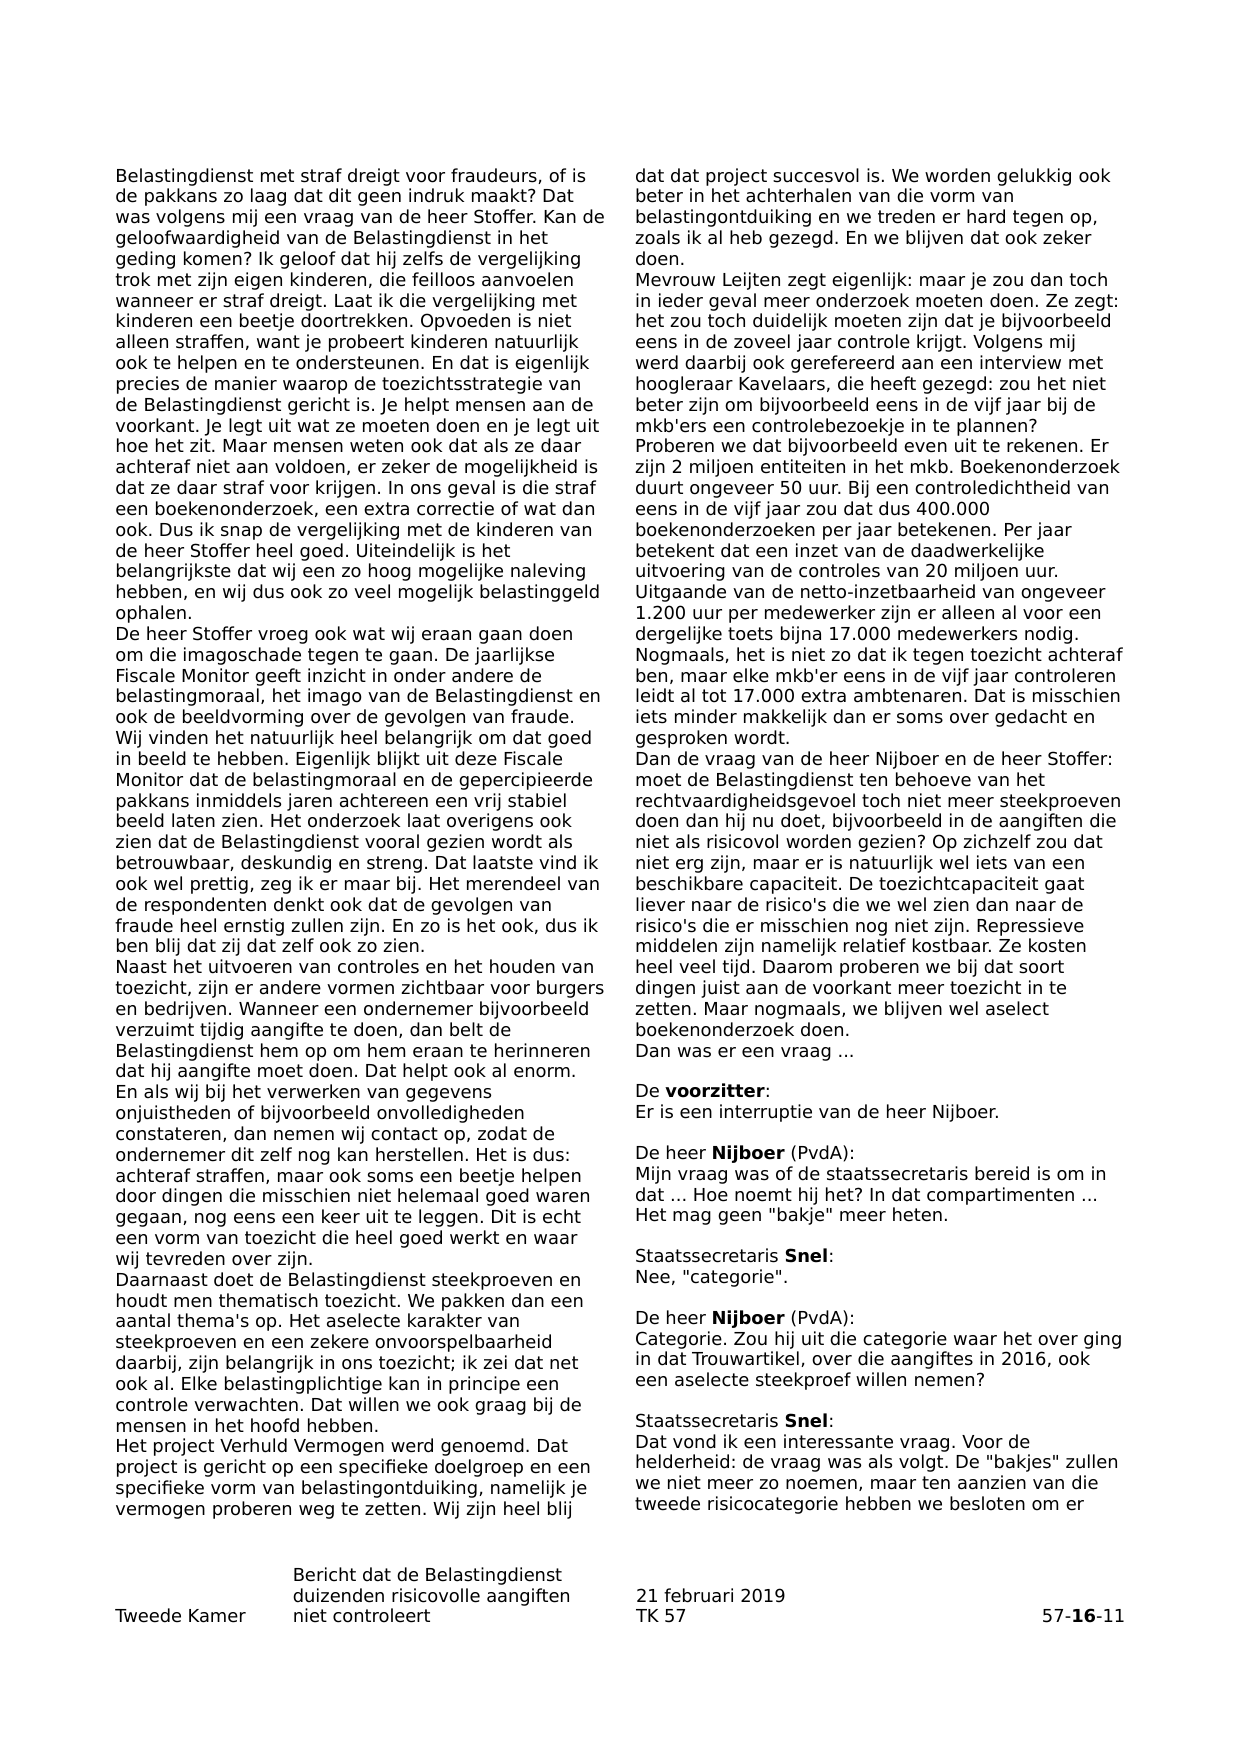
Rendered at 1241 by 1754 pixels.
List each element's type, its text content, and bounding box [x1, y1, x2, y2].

text Naast het uitvoeren van controles en het houden van toezicht, zijn er andere vormen zichtbaar voor burgers en bedrijven. Wanneer een ondernemer bijvoorbeeld verzuimt tijdig aangifte te doen, dan belt de Belastingdienst hem op om hem eraan te herinneren dat hij aangifte moet doen. Dat helpt ook al enorm. En als wij bij het verwerken van gegevens onjuistheden of bijvoorbeeld onvolledigheden constateren, dan nemen wij contact op, zodat de ondernemer dit zelf nog kan herstellen. Het is dus: achteraf straffen, maar ook soms een beetje helpen door dingen die misschien niet helemaal goed waren gegaan, nog eens een keer uit te leggen. Dit is echt een vorm van toezicht die heel goed werkt en waar wij tevreden over zijn. [115, 957, 605, 1269]
text Er is een interruptie van de heer Nijboer. [635, 1102, 1125, 1123]
text Belastingdienst met straf dreigt voor fraudeurs, of is de pakkans zo laag dat dit geen indruk maakt? Dat was volgens mij een vraag van de heer Stoffer. Kan de geloofwaardigheid van de Belastingdienst in het geding komen? Ik geloof dat hij zelfs de vergelijking trok met zijn eigen kinderen, die feilloos aanvoelen wanneer er straf dreigt. Laat ik die vergelijking met kinderen een beetje doortrekken. Opvoeden is niet alleen straffen, want je probeert kinderen natuurlijk ook te helpen en te ondersteunen. En dat is eigenlijk precies de manier waarop de toezichtsstrategie van de Belastingdienst gericht is. Je helpt mensen aan de voorkant. Je legt uit wat ze moeten doen en je legt uit hoe het zit. Maar mensen weten ook dat als ze daar achteraf niet aan voldoen, er zeker de mogelijkheid is dat ze daar straf voor krijgen. In ons geval is die straf een boekenonderzoek, een extra correctie of wat dan ook. Dus ik snap de vergelijking met de kinderen van de heer Stoffer heel goed. Uiteindelijk is het belangrijkste dat wij een zo hoog mogelijke naleving hebben, en wij dus ook zo veel mogelijk belastinggeld ophalen. [115, 165, 605, 624]
text Dan de vraag van de heer Nijboer en de heer Stoffer: moet de Belastingdienst ten behoeve van het rechtvaardigheidsgevoel toch niet meer steekproeven doen dan hij nu doet, bijvoorbeeld in de aangiften die niet als risicovol worden gezien? Op zichzelf zou dat niet erg zijn, maar er is natuurlijk wel iets van een beschikbare capaciteit. De toezichtcapaciteit gaat liever naar de risico's die we wel zien dan naar de risico's die er misschien nog niet zijn. Repressieve middelen zijn namelijk relatief kostbaar. Ze kosten heel veel tijd. Daarom proberen we bij dat soort dingen juist aan de voorkant meer toezicht in te zetten. Maar nogmaals, we blijven wel aselect boekenonderzoek doen. [635, 749, 1125, 1040]
text Het project Verhuld Vermogen werd genoemd. Dat project is gericht op een specifieke doelgroep en een specifieke vorm van belastingontduiking, namelijk je vermogen proberen weg te zetten. Wij zijn heel blij [115, 1436, 605, 1519]
text Staatssecretaris Snel: [635, 1411, 1125, 1431]
text Categorie. Zou hij uit die categorie waar het over ging in dat Trouwartikel, over die aangiftes in 2016, ook een aselecte steekproef willen nemen? [635, 1328, 1125, 1391]
text De heer Stoffer vroeg ook wat wij eraan gaan doen om die imagoschade tegen te gaan. De jaarlijkse Fiscale Monitor geeft inzicht in onder andere de belastingmoraal, het imago van de Belastingdienst en ook de beeldvorming over de gevolgen van fraude. Wij vinden het natuurlijk heel belangrijk om dat goed in beeld te hebben. Eigenlijk blijkt uit deze Fiscale Monitor dat de belastingmoraal en de gepercipieerde pakkans inmiddels jaren achtereen een vrij stabiel beeld laten zien. Het onderzoek laat overigens ook zien dat de Belastingdienst vooral gezien wordt als betrouwbaar, deskundig en streng. Dat laatste vind ik ook wel prettig, zeg ik er maar bij. Het merendeel van de respondenten denkt ook dat de gevolgen van fraude heel ernstig zullen zijn. En zo is het ook, dus ik ben blij dat zij dat zelf ook zo zien. [115, 624, 605, 957]
text Nee, "categorie". [635, 1267, 1125, 1287]
text Dat vond ik een interessante vraag. Voor de helderheid: de vraag was als volgt. De "bakjes" zullen we niet meer zo noemen, maar ten aanzien van die tweede risicocategorie hebben we besloten om er [635, 1431, 1125, 1515]
text Proberen we dat bijvoorbeeld even uit te rekenen. Er zijn 2 miljoen entiteiten in het mkb. Boekenonderzoek duurt ongeveer 50 uur. Bij een controledichtheid van eens in de vijf jaar zou dat dus 400.000 boekenonderzoeken per jaar betekenen. Per jaar betekent dat een inzet van de daadwerkelijke uitvoering van de controles van 20 miljoen uur. Uitgaande van de netto-inzetbaarheid van ongeveer 1.200 uur per medewerker zijn er alleen al voor een dergelijke toets bijna 17.000 medewerkers nodig. Nogmaals, het is niet zo dat ik tegen toezicht achteraf ben, maar elke mkb'er eens in de vijf jaar controleren leidt al tot 17.000 extra ambtenaren. Dat is misschien iets minder makkelijk dan er soms over gedacht en gesproken wordt. [635, 436, 1125, 749]
text Dan was er een vraag ... [635, 1040, 1125, 1061]
text dat dat project succesvol is. We worden gelukkig ook beter in het achterhalen van die vorm van belastingontduiking en we treden er hard tegen op, zoals ik al heb gezegd. En we blijven dat ook zeker doen. [635, 165, 1125, 269]
text Mevrouw Leijten zegt eigenlijk: maar je zou dan toch in ieder geval meer onderzoek moeten doen. Ze zegt: het zou toch duidelijk moeten zijn dat je bijvoorbeeld eens in de zoveel jaar controle krijgt. Volgens mij werd daarbij ook gerefereerd aan een interview met hoogleraar Kavelaars, die heeft gezegd: zou het niet beter zijn om bijvoorbeeld eens in de vijf jaar bij de mkb'ers een controlebezoekje in te plannen? [635, 269, 1125, 436]
text Mijn vraag was of de staatssecretaris bereid is om in dat ... Hoe noemt hij het? In dat compartimenten ... Het mag geen "bakje" meer heten. [635, 1163, 1125, 1226]
text Daarnaast doet de Belastingdienst steekproeven en houdt men thematisch toezicht. We pakken dan een aantal thema's op. Het aselecte karakter van steekproeven en een zekere onvoorspelbaarheid daarbij, zijn belangrijk in ons toezicht; ik zei dat net ook al. Elke belastingplichtige kan in principe een controle verwachten. Dat willen we ook graag bij de mensen in het hoofd hebben. [115, 1269, 605, 1436]
text De voorzitter: [635, 1081, 1125, 1102]
text De heer Nijboer (PvdA): [635, 1307, 1125, 1328]
text Staatssecretaris Snel: [635, 1246, 1125, 1267]
text De heer Nijboer (PvdA): [635, 1143, 1125, 1163]
